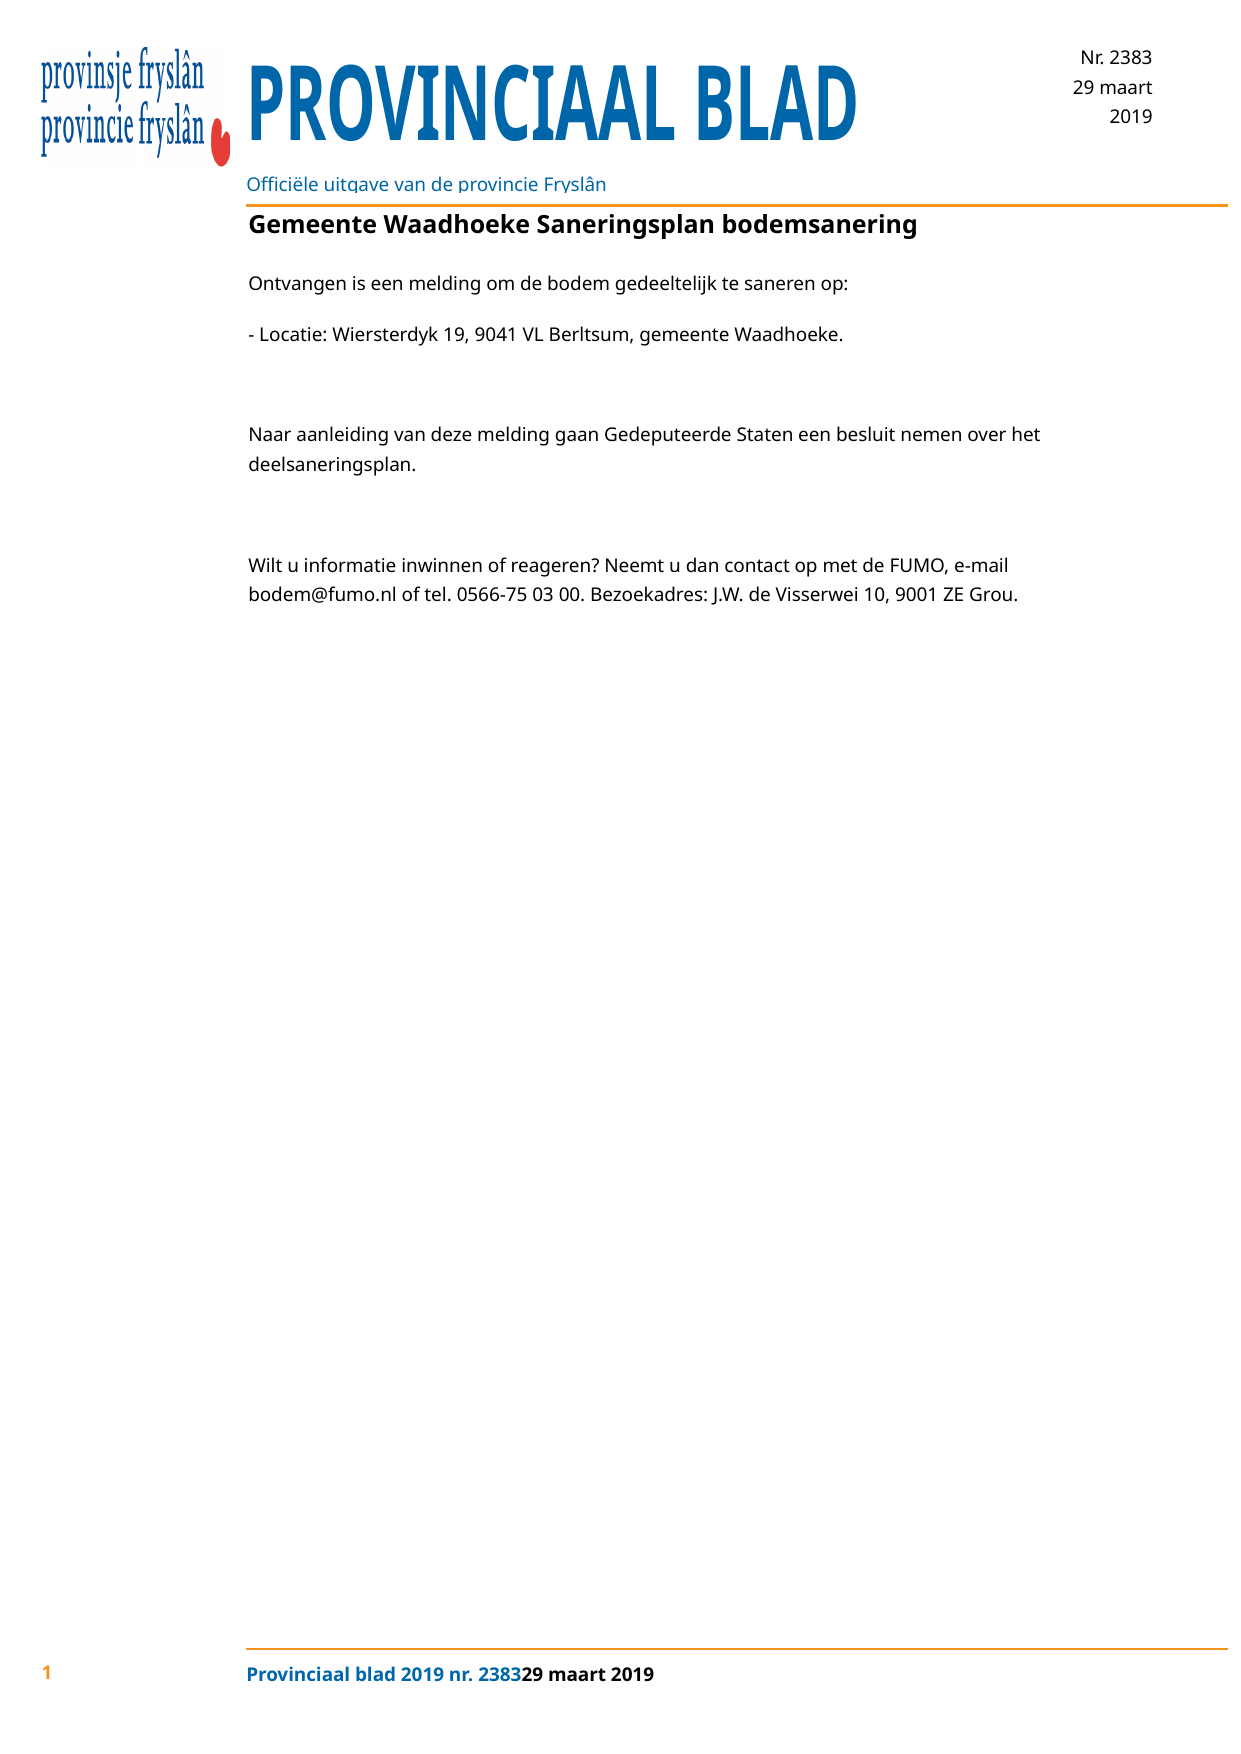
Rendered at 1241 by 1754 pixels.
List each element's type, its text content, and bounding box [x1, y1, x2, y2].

text Naar aanleiding van deze melding gaan Gedeputeerde Staten een besluit nemen over het deelsaneringsplan. [248, 422, 1152, 477]
text - Locatie: Wiersterdyk 19, 9041 VL Berltsum, gemeente Waadhoeke. [248, 321, 1152, 346]
picture [41, 47, 231, 172]
text Wilt u informatie inwinnen of reageren? Neemt u dan contact op met de FUMO, e-mail bodem@fumo.nl of tel. 0566-75 03 00. Bezoekadres: J.W. de Visserwei 10, 9001 ZE Grou. [248, 552, 1152, 607]
text Ontvangen is een melding om de bodem gedeeltelijk te saneren op: [248, 270, 1152, 296]
text Gemeente Waadhoeke Saneringsplan bodemsanering [248, 207, 1152, 241]
